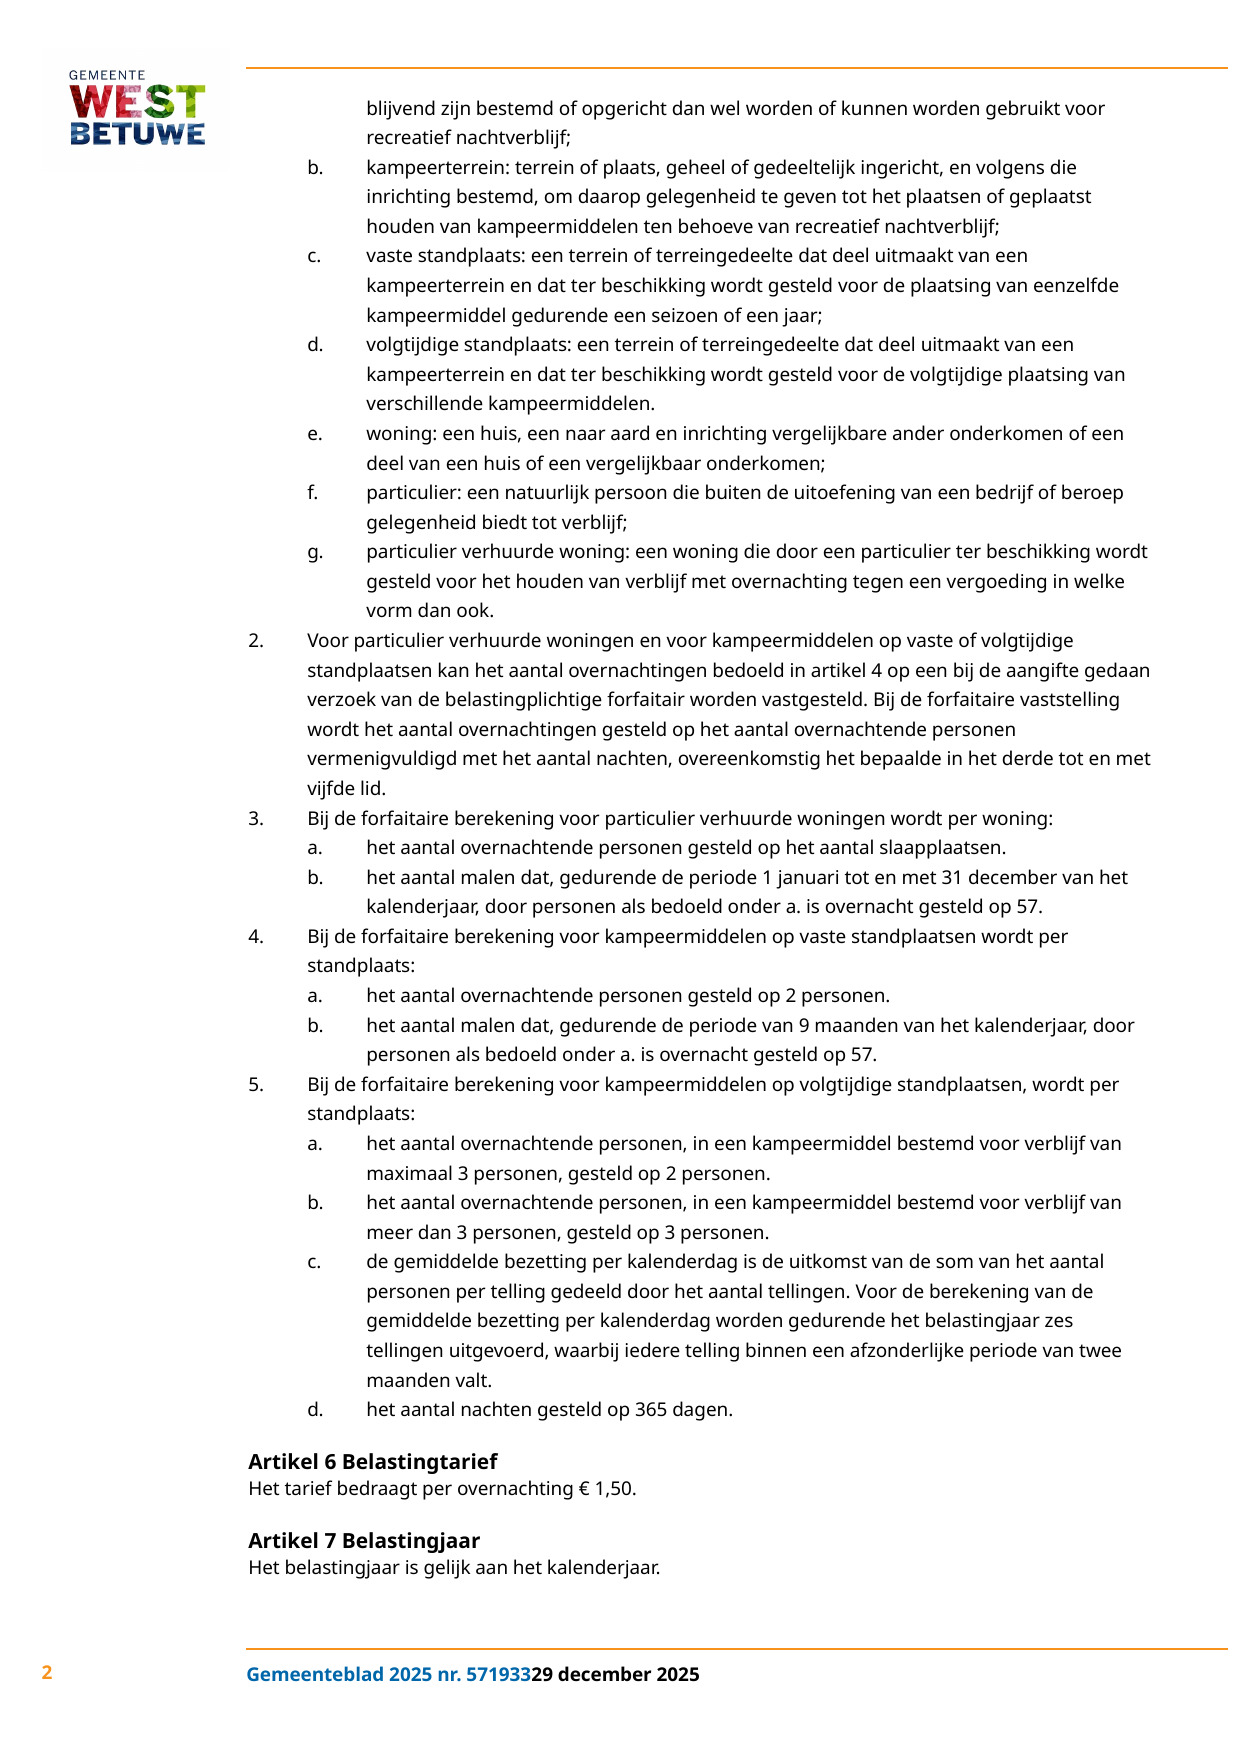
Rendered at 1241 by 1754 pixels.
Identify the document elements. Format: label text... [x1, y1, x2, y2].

list het aantal malen dat, gedurende de periode van 9 maanden van het kalenderjaar, door personen als bedoeld onder a. is overnacht gesteld op 57. [307, 1012, 1152, 1067]
list het aantal malen dat, gedurende de periode 1 januari tot en met 31 december van het kalenderjaar, door personen als bedoeld onder a. is overnacht gesteld op 57. [307, 864, 1152, 919]
list het aantal overnachtende personen, in een kampeermiddel bestemd voor verblijf van maximaal 3 personen, gesteld op 2 personen. [307, 1130, 1152, 1186]
list kampeerterrein: terrein of plaats, geheel of gedeeltelijk ingericht, en volgens die inrichting bestemd, om daarop gelegenheid te geven tot het plaatsen of geplaatst houden van kampeermiddelen ten behoeve van recreatief nachtverblijf; [307, 154, 1152, 239]
list particulier: een natuurlijk persoon die buiten de uitoefening van een bedrijf of beroep gelegenheid biedt tot verblijf; [307, 479, 1152, 535]
list het aantal nachten gesteld op 365 dagen. [307, 1396, 1152, 1422]
list Bij de forfaitaire berekening voor kampeermiddelen op volgtijdige standplaatsen, wordt per standplaats: [248, 1071, 1152, 1126]
picture [41, 47, 231, 172]
text Het tarief bedraagt per overnachting € 1,50. [248, 1475, 1152, 1501]
text Artikel 6 Belastingtarief [248, 1447, 1152, 1475]
list de gemiddelde bezetting per kalenderdag is de uitkomst van de som van het aantal personen per telling gedeeld door het aantal tellingen. Voor de berekening van de gemiddelde bezetting per kalenderdag worden gedurende het belastingjaar zes tellingen uitgevoerd, waarbij iedere telling binnen een afzonderlijke periode van twee maanden valt. [307, 1248, 1152, 1393]
list blijvend zijn bestemd of opgericht dan wel worden of kunnen worden gebruikt voor recreatief nachtverblijf; [307, 95, 1152, 150]
list Voor particulier verhuurde woningen en voor kampeermiddelen op vaste of volgtijdige standplaatsen kan het aantal overnachtingen bedoeld in artikel 4 op een bij de aangifte gedaan verzoek van de belastingplichtige forfaitair worden vastgesteld. Bij de forfaitaire vaststelling wordt het aantal overnachtingen gesteld op het aantal overnachtende personen vermenigvuldigd met het aantal nachten, overeenkomstig het bepaalde in het derde tot en met vijfde lid. [248, 627, 1152, 801]
list het aantal overnachtende personen, in een kampeermiddel bestemd voor verblijf van meer dan 3 personen, gesteld op 3 personen. [307, 1189, 1152, 1245]
list het aantal overnachtende personen gesteld op 2 personen. [307, 982, 1152, 1008]
list particulier verhuurde woning: een woning die door een particulier ter beschikking wordt gesteld voor het houden van verblijf met overnachting tegen een vergoeding in welke vorm dan ook. [307, 538, 1152, 623]
list vaste standplaats: een terrein of terreingedeelte dat deel uitmaakt van een kampeerterrein en dat ter beschikking wordt gesteld voor de plaatsing van eenzelfde kampeermiddel gedurende een seizoen of een jaar; [307, 243, 1152, 328]
text Het belastingjaar is gelijk aan het kalenderjaar. [248, 1554, 1152, 1580]
list woning: een huis, een naar aard en inrichting vergelijkbare ander onderkomen of een deel van een huis of een vergelijkbaar onderkomen; [307, 420, 1152, 476]
list Bij de forfaitaire berekening voor particulier verhuurde woningen wordt per woning: [248, 805, 1152, 831]
list volgtijdige standplaats: een terrein of terreingedeelte dat deel uitmaakt van een kampeerterrein en dat ter beschikking wordt gesteld voor de volgtijdige plaatsing van verschillende kampeermiddelen. [307, 331, 1152, 416]
list Bij de forfaitaire berekening voor kampeermiddelen op vaste standplaatsen wordt per standplaats: [248, 923, 1152, 978]
list het aantal overnachtende personen gesteld op het aantal slaapplaatsen. [307, 834, 1152, 860]
text Artikel 7 Belastingjaar [248, 1526, 1152, 1554]
